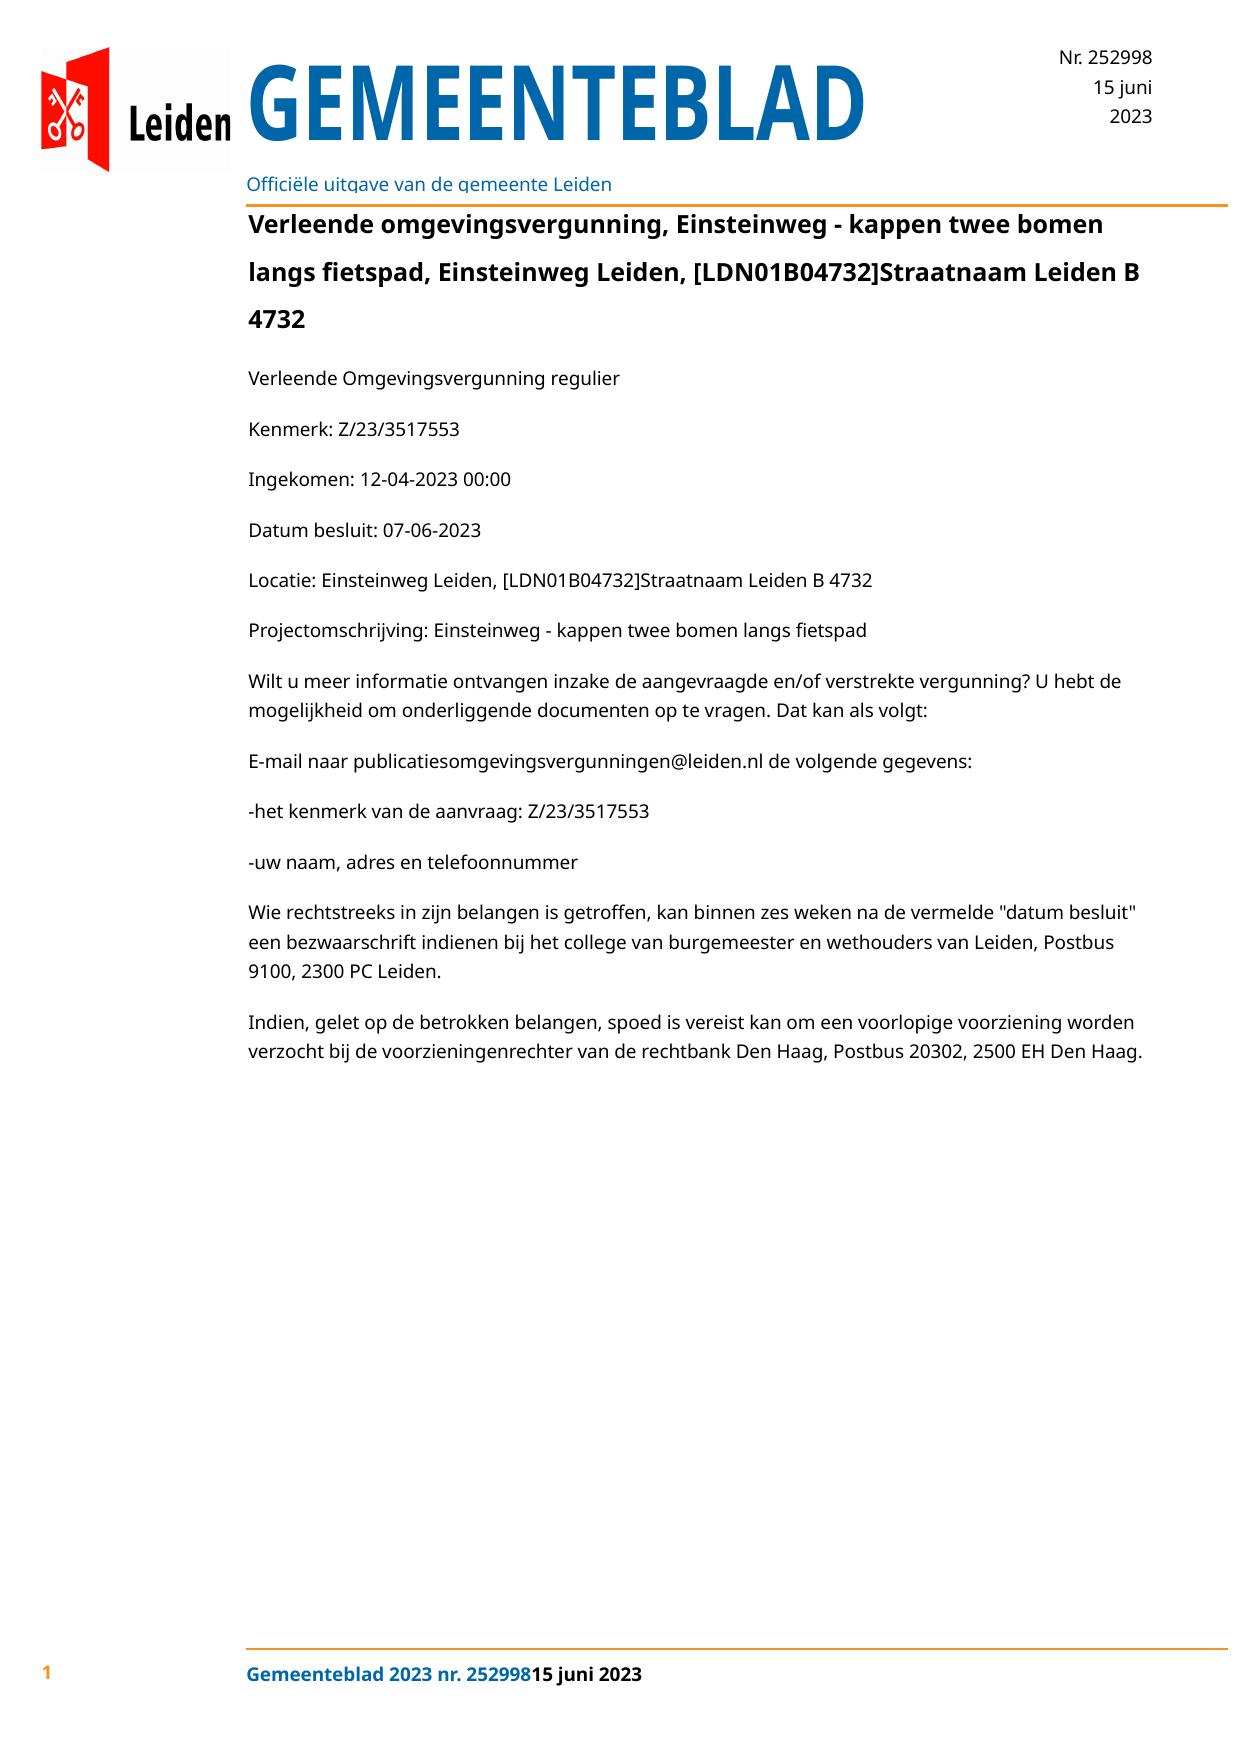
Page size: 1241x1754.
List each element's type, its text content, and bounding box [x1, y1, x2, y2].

text Ingekomen: 12-04-2023 00:00 [248, 466, 1152, 492]
text -het kenmerk van de aanvraag: Z/23/3517553 [248, 798, 1152, 824]
text Verleende Omgevingsvergunning regulier [248, 366, 1152, 391]
text Wie rechtstreeks in zijn belangen is getroffen, kan binnen zes weken na de vermelde "datum besluit" een bezwaarschrift indienen bij het college van burgemeester en wethouders van Leiden, Postbus 9100, 2300 PC Leiden. [248, 899, 1152, 984]
text Verleende omgevingsvergunning, Einsteinweg - kappen twee bomen langs fietspad, Einsteinweg Leiden, [LDN01B04732]Straatnaam Leiden B 4732 [248, 207, 1152, 336]
text Kenmerk: Z/23/3517553 [248, 416, 1152, 442]
text E-mail naar publicatiesomgevingsvergunningen@leiden.nl de volgende gegevens: [248, 748, 1152, 774]
text Datum besluit: 07-06-2023 [248, 517, 1152, 542]
text -uw naam, adres en telefoonnummer [248, 849, 1152, 874]
picture [41, 47, 231, 172]
text Indien, gelet op de betrokken belangen, spoed is vereist kan om een voorlopige voorziening worden verzocht bij de voorzieningenrechter van de rechtbank Den Haag, Postbus 20302, 2500 EH Den Haag. [248, 1009, 1152, 1064]
text Projectomschrijving: Einsteinweg - kappen twee bomen langs fietspad [248, 618, 1152, 643]
text Locatie: Einsteinweg Leiden, [LDN01B04732]Straatnaam Leiden B 4732 [248, 567, 1152, 593]
text Wilt u meer informatie ontvangen inzake de aangevraagde en/of verstrekte vergunning? U hebt de mogelijkheid om onderliggende documenten op te vragen. Dat kan als volgt: [248, 668, 1152, 723]
